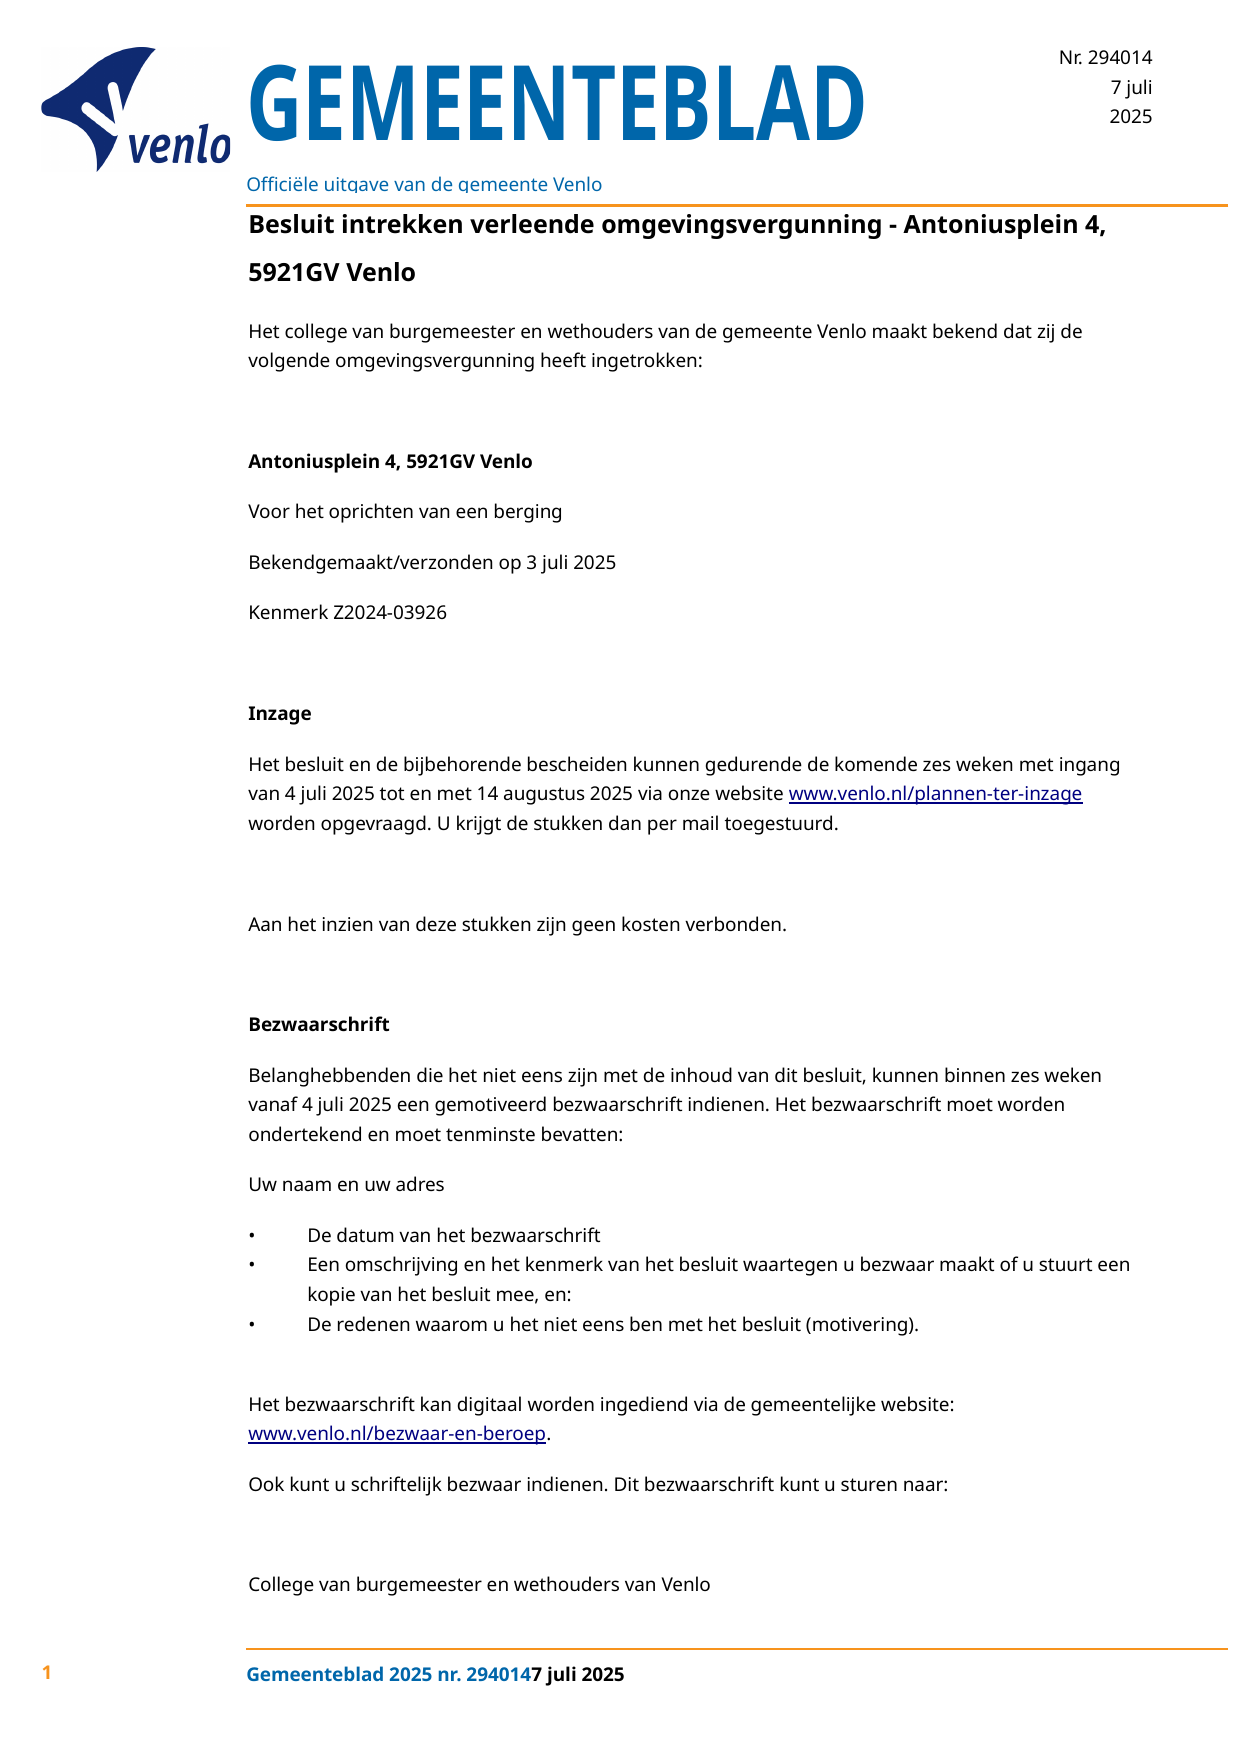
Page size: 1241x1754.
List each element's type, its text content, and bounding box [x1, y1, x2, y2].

text Antoniusplein 4, 5921GV Venlo [248, 448, 1152, 474]
text Belanghebbenden die het niet eens zijn met de inhoud van dit besluit, kunnen binnen zes weken vanaf 4 juli 2025 een gemotiveerd bezwaarschrift indienen. Het bezwaarschrift moet worden ondertekend en moet tenminste bevatten: [248, 1062, 1152, 1147]
text Ook kunt u schriftelijk bezwaar indienen. Dit bezwaarschrift kunt u sturen naar: [248, 1471, 1152, 1497]
list De redenen waarom u het niet eens ben met het besluit (motivering). [248, 1311, 1152, 1337]
text Voor het oprichten van een berging [248, 499, 1152, 524]
text Het bezwaarschrift kan digitaal worden ingediend via de gemeentelijke website: www.venlo.nl/bezwaar-en-beroep. [248, 1391, 1152, 1446]
text Bekendgemaakt/verzonden op 3 juli 2025 [248, 549, 1152, 575]
list De datum van het bezwaarschrift [248, 1222, 1152, 1248]
list Een omschrijving en het kenmerk van het besluit waartegen u bezwaar maakt of u stuurt een kopie van het besluit mee, en: [248, 1252, 1152, 1307]
text Inzage [248, 700, 1152, 726]
text Uw naam en uw adres [248, 1172, 1152, 1197]
picture [41, 47, 231, 172]
text Het college van burgemeester en wethouders van de gemeente Venlo maakt bekend dat zij de volgende omgevingsvergunning heeft ingetrokken: [248, 318, 1152, 373]
text Het besluit en de bijbehorende bescheiden kunnen gedurende de komende zes weken met ingang van 4 juli 2025 tot en met 14 augustus 2025 via onze website www.venlo.nl/plannen-ter-inzage worden opgevraagd. U krijgt de stukken dan per mail toegestuurd. [248, 751, 1152, 836]
text College van burgemeester en wethouders van Venlo [248, 1572, 1152, 1597]
text Besluit intrekken verleende omgevingsvergunning - Antoniusplein 4, 5921GV Venlo [248, 207, 1152, 288]
text Kenmerk Z2024-03926 [248, 599, 1152, 625]
text Bezwaarschrift [248, 1012, 1152, 1037]
text Aan het inzien van deze stukken zijn geen kosten verbonden. [248, 911, 1152, 937]
